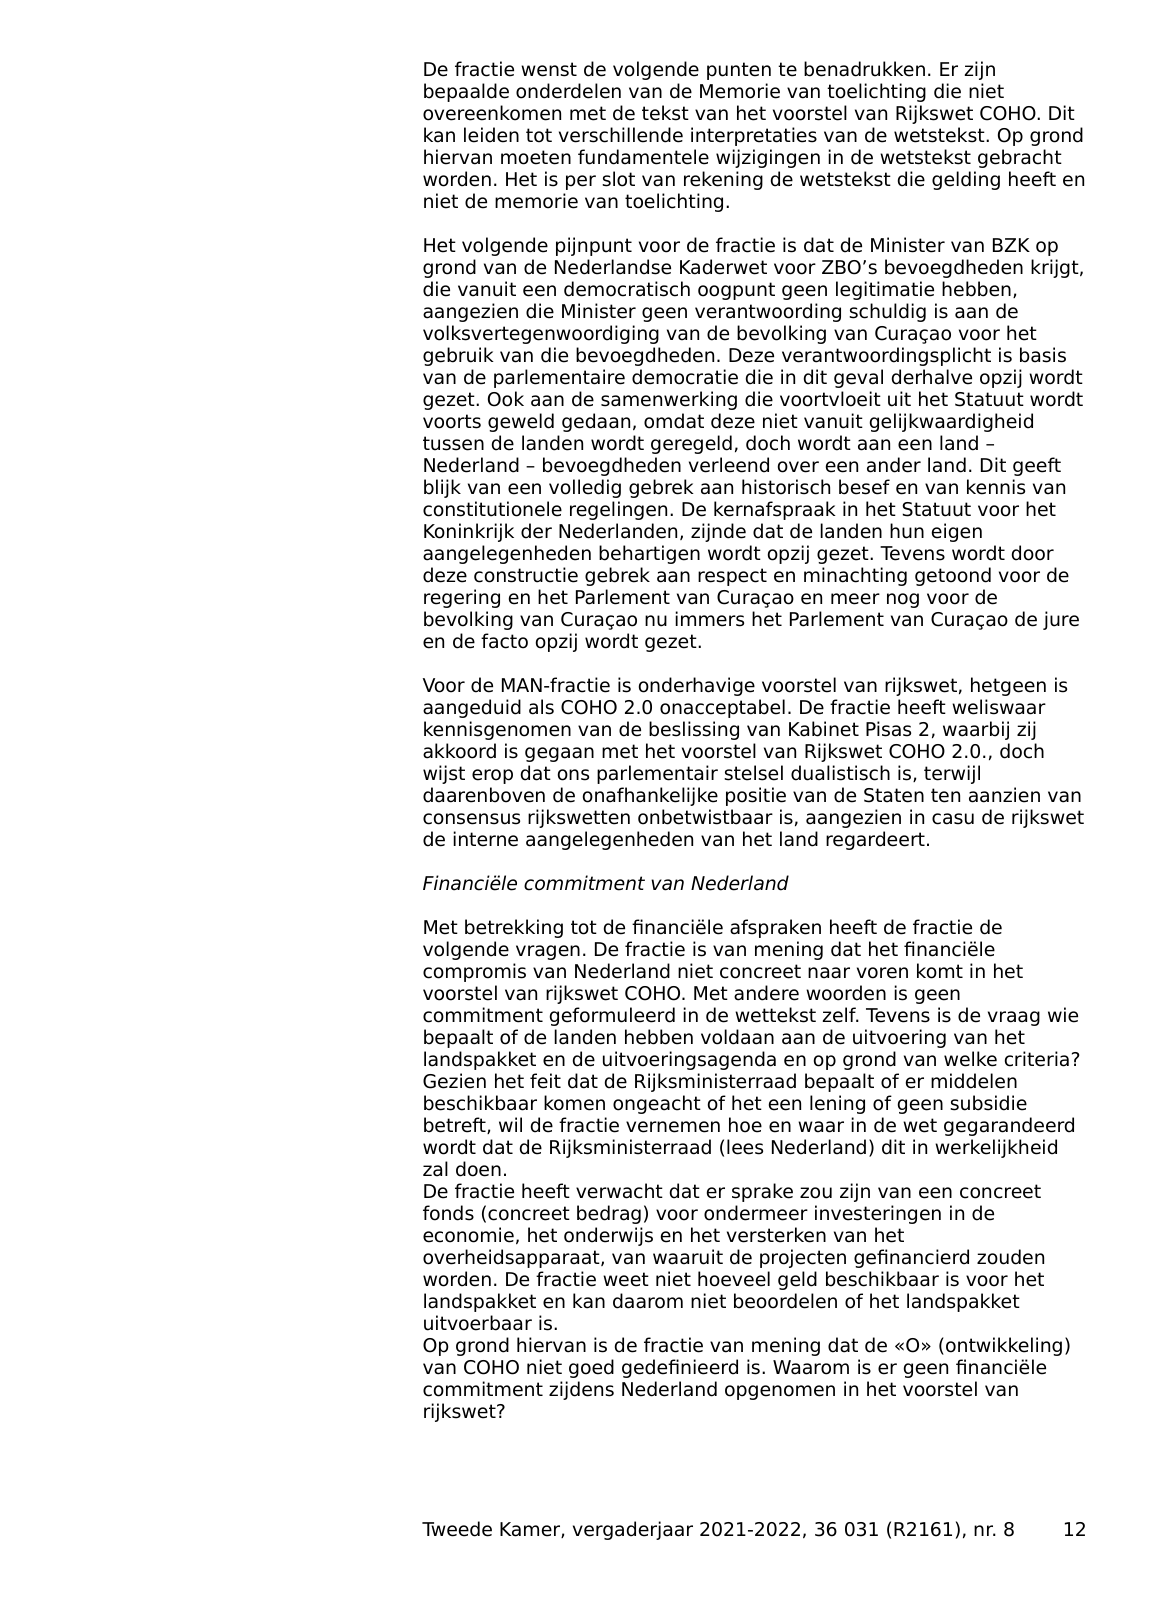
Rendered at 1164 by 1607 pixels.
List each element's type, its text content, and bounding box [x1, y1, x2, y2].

text Op grond hiervan is de fractie van mening dat de «O» (ontwikkeling) van COHO niet goed gedefinieerd is. Waarom is er geen financiële commitment zijdens Nederland opgenomen in het voorstel van rijkswet? [422, 1335, 1087, 1423]
subtitle Financiële commitment van Nederland [422, 873, 1087, 895]
text Voor de MAN-fractie is onderhavige voorstel van rijkswet, hetgeen is aangeduid als COHO 2.0 onacceptabel. De fractie heeft weliswaar kennisgenomen van de beslissing van Kabinet Pisas 2, waarbij zij akkoord is gegaan met het voorstel van Rijkswet COHO 2.0., doch wijst erop dat ons parlementair stelsel dualistisch is, terwijl daarenboven de onafhankelijke positie van de Staten ten aanzien van consensus rijkswetten onbetwistbaar is, aangezien in casu de rijkswet de interne aangelegenheden van het land regardeert. [422, 675, 1087, 851]
text Het volgende pijnpunt voor de fractie is dat de Minister van BZK op grond van de Nederlandse Kaderwet voor ZBO’s bevoegdheden krijgt, die vanuit een democratisch oogpunt geen legitimatie hebben, aangezien die Minister geen verantwoording schuldig is aan de volksvertegenwoordiging van de bevolking van Curaçao voor het gebruik van die bevoegdheden. Deze verantwoordingsplicht is basis van de parlementaire democratie die in dit geval derhalve opzij wordt gezet. Ook aan de samenwerking die voortvloeit uit het Statuut wordt voorts geweld gedaan, omdat deze niet vanuit gelijkwaardigheid tussen de landen wordt geregeld, doch wordt aan een land – Nederland – bevoegdheden verleend over een ander land. Dit geeft blijk van een volledig gebrek aan historisch besef en van kennis van constitutionele regelingen. De kernafspraak in het Statuut voor het Koninkrijk der Nederlanden, zijnde dat de landen hun eigen aangelegenheden behartigen wordt opzij gezet. Tevens wordt door deze constructie gebrek aan respect en minachting getoond voor de regering en het Parlement van Curaçao en meer nog voor de bevolking van Curaçao nu immers het Parlement van Curaçao de jure en de facto opzij wordt gezet. [422, 235, 1087, 653]
text Met betrekking tot de financiële afspraken heeft de fractie de volgende vragen. De fractie is van mening dat het financiële compromis van Nederland niet concreet naar voren komt in het voorstel van rijkswet COHO. Met andere woorden is geen commitment geformuleerd in de wettekst zelf. Tevens is de vraag wie bepaalt of de landen hebben voldaan aan de uitvoering van het landspakket en de uitvoeringsagenda en op grond van welke criteria? Gezien het feit dat de Rijksministerraad bepaalt of er middelen beschikbaar komen ongeacht of het een lening of geen subsidie betreft, wil de fractie vernemen hoe en waar in de wet gegarandeerd wordt dat de Rijksministerraad (lees Nederland) dit in werkelijkheid zal doen. [422, 917, 1087, 1181]
text De fractie heeft verwacht dat er sprake zou zijn van een concreet fonds (concreet bedrag) voor ondermeer investeringen in de economie, het onderwijs en het versterken van het overheidsapparaat, van waaruit de projecten gefinancierd zouden worden. De fractie weet niet hoeveel geld beschikbaar is voor het landspakket en kan daarom niet beoordelen of het landspakket uitvoerbaar is. [422, 1181, 1087, 1335]
text De fractie wenst de volgende punten te benadrukken. Er zijn bepaalde onderdelen van de Memorie van toelichting die niet overeenkomen met de tekst van het voorstel van Rijkswet COHO. Dit kan leiden tot verschillende interpretaties van de wetstekst. Op grond hiervan moeten fundamentele wijzigingen in de wetstekst gebracht worden. Het is per slot van rekening de wetstekst die gelding heeft en niet de memorie van toelichting. [422, 59, 1087, 213]
